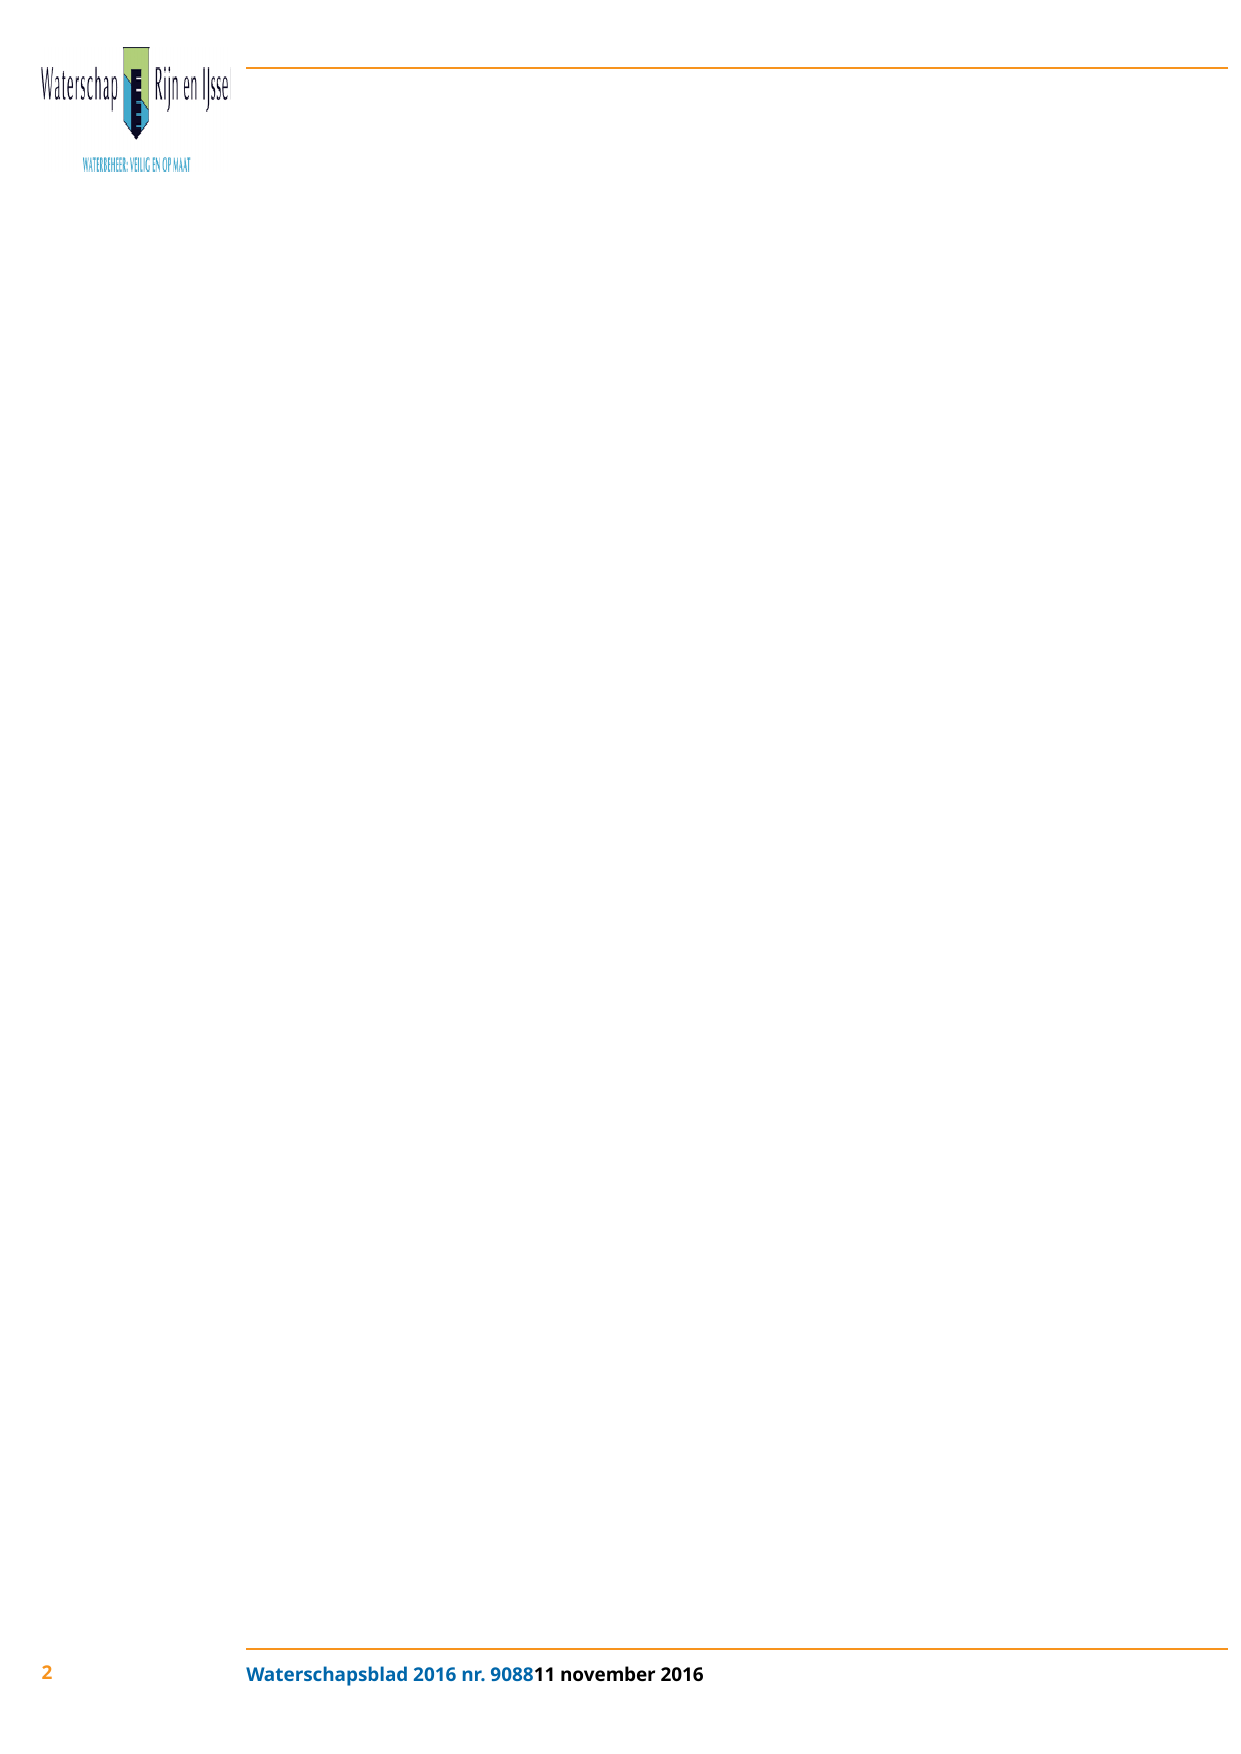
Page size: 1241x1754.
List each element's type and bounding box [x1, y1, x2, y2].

picture [41, 47, 231, 172]
